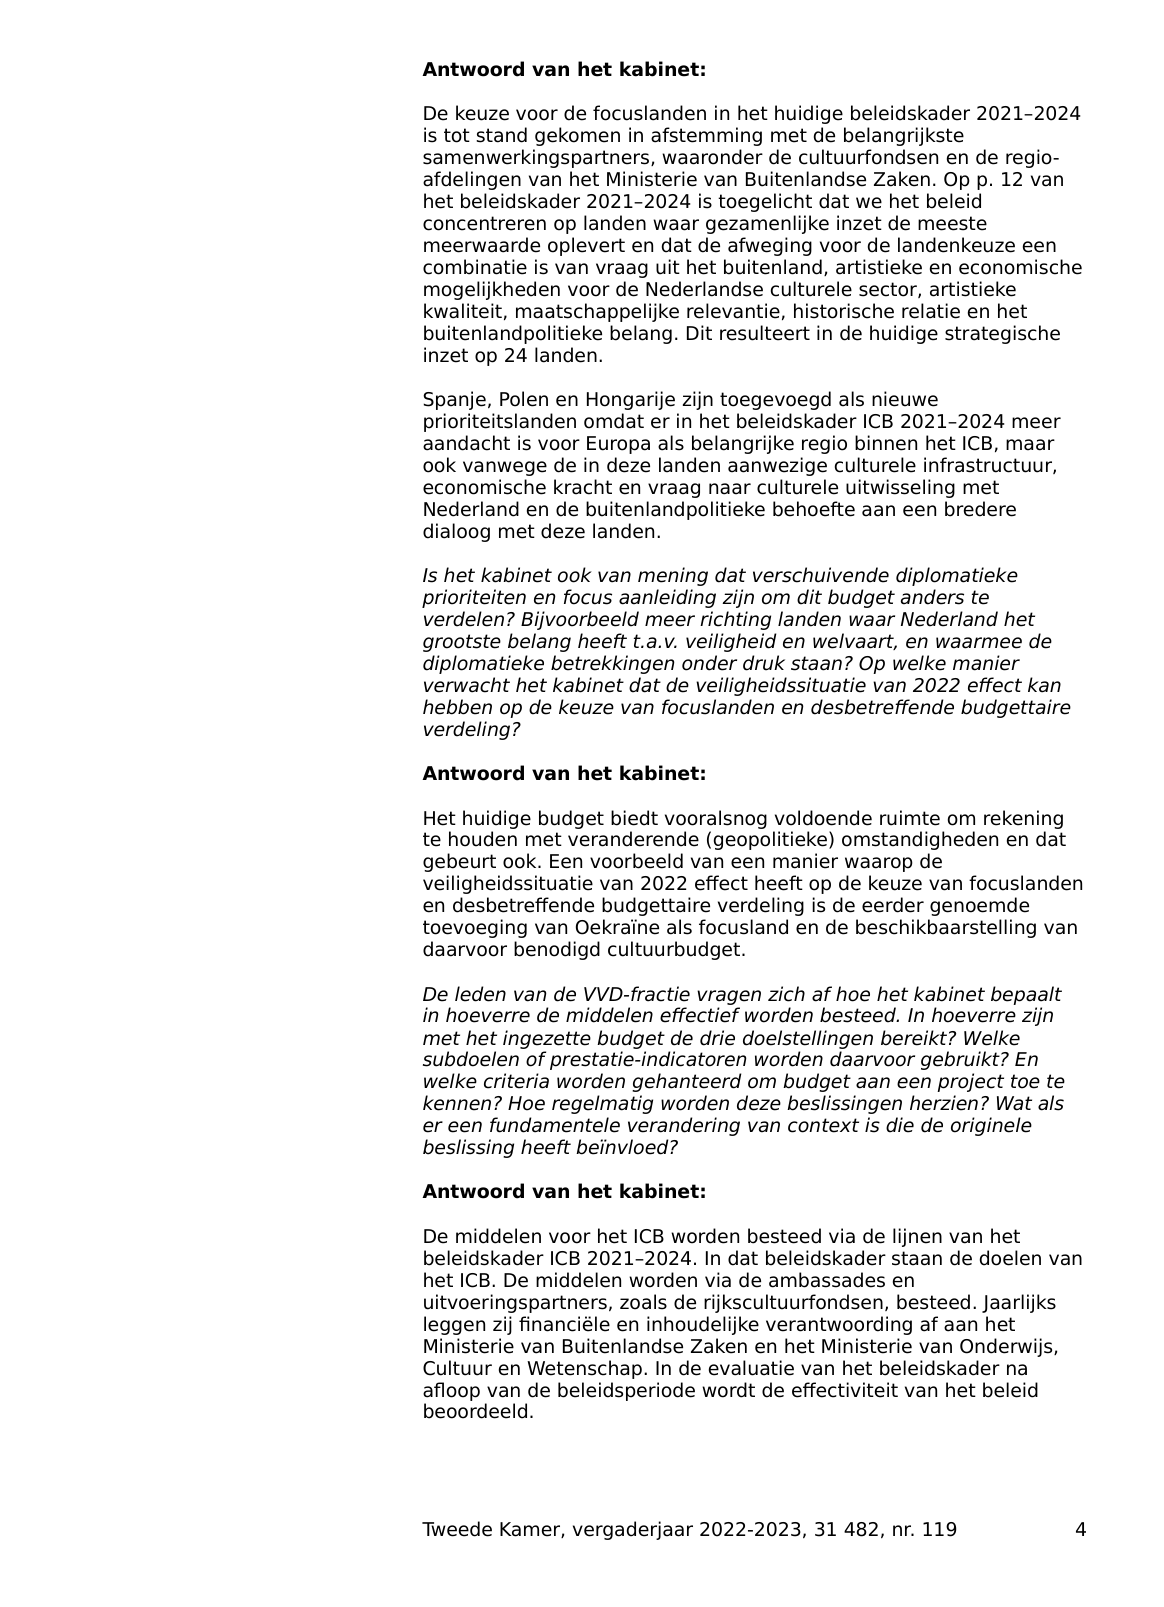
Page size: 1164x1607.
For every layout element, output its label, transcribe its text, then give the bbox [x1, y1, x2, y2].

text De leden van de VVD-fractie vragen zich af hoe het kabinet bepaalt in hoeverre de middelen effectief worden besteed. In hoeverre zijn met het ingezette budget de drie doelstellingen bereikt? Welke subdoelen of prestatie-indicatoren worden daarvoor gebruikt? En welke criteria worden gehanteerd om budget aan een project toe te kennen? Hoe regelmatig worden deze beslissingen herzien? Wat als er een fundamentele verandering van context is die de originele beslissing heeft beïnvloed? [422, 983, 1087, 1159]
subtitle Antwoord van het kabinet: [422, 59, 1087, 81]
subtitle Antwoord van het kabinet: [422, 763, 1087, 785]
text Is het kabinet ook van mening dat verschuivende diplomatieke prioriteiten en focus aanleiding zijn om dit budget anders te verdelen? Bijvoorbeeld meer richting landen waar Nederland het grootste belang heeft t.a.v. veiligheid en welvaart, en waarmee de diplomatieke betrekkingen onder druk staan? Op welke manier verwacht het kabinet dat de veiligheidssituatie van 2022 effect kan hebben op de keuze van focuslanden en desbetreffende budgettaire verdeling? [422, 565, 1087, 741]
text Het huidige budget biedt vooralsnog voldoende ruimte om rekening te houden met veranderende (geopolitieke) omstandigheden en dat gebeurt ook. Een voorbeeld van een manier waarop de veiligheidssituatie van 2022 effect heeft op de keuze van focuslanden en desbetreffende budgettaire verdeling is de eerder genoemde toevoeging van Oekraïne als focusland en de beschikbaarstelling van daarvoor benodigd cultuurbudget. [422, 807, 1087, 961]
subtitle Antwoord van het kabinet: [422, 1181, 1087, 1203]
text De middelen voor het ICB worden besteed via de lijnen van het beleidskader ICB 2021–2024. In dat beleidskader staan de doelen van het ICB. De middelen worden via de ambassades en uitvoeringspartners, zoals de rijkscultuurfondsen, besteed. Jaarlijks leggen zij financiële en inhoudelijke verantwoording af aan het Ministerie van Buitenlandse Zaken en het Ministerie van Onderwijs, Cultuur en Wetenschap. In de evaluatie van het beleidskader na afloop van de beleidsperiode wordt de effectiviteit van het beleid beoordeeld. [422, 1226, 1087, 1423]
text Spanje, Polen en Hongarije zijn toegevoegd als nieuwe prioriteitslanden omdat er in het beleidskader ICB 2021–2024 meer aandacht is voor Europa als belangrijke regio binnen het ICB, maar ook vanwege de in deze landen aanwezige culturele infrastructuur, economische kracht en vraag naar culturele uitwisseling met Nederland en de buitenlandpolitieke behoefte aan een bredere dialoog met deze landen. [422, 389, 1087, 543]
text De keuze voor de focuslanden in het huidige beleidskader 2021–2024 is tot stand gekomen in afstemming met de belangrijkste samenwerkingspartners, waaronder de cultuurfondsen en de regio-afdelingen van het Ministerie van Buitenlandse Zaken. Op p. 12 van het beleidskader 2021–2024 is toegelicht dat we het beleid concentreren op landen waar gezamenlijke inzet de meeste meerwaarde oplevert en dat de afweging voor de landenkeuze een combinatie is van vraag uit het buitenland, artistieke en economische mogelijkheden voor de Nederlandse culturele sector, artistieke kwaliteit, maatschappelijke relevantie, historische relatie en het buitenlandpolitieke belang. Dit resulteert in de huidige strategische inzet op 24 landen. [422, 103, 1087, 367]
